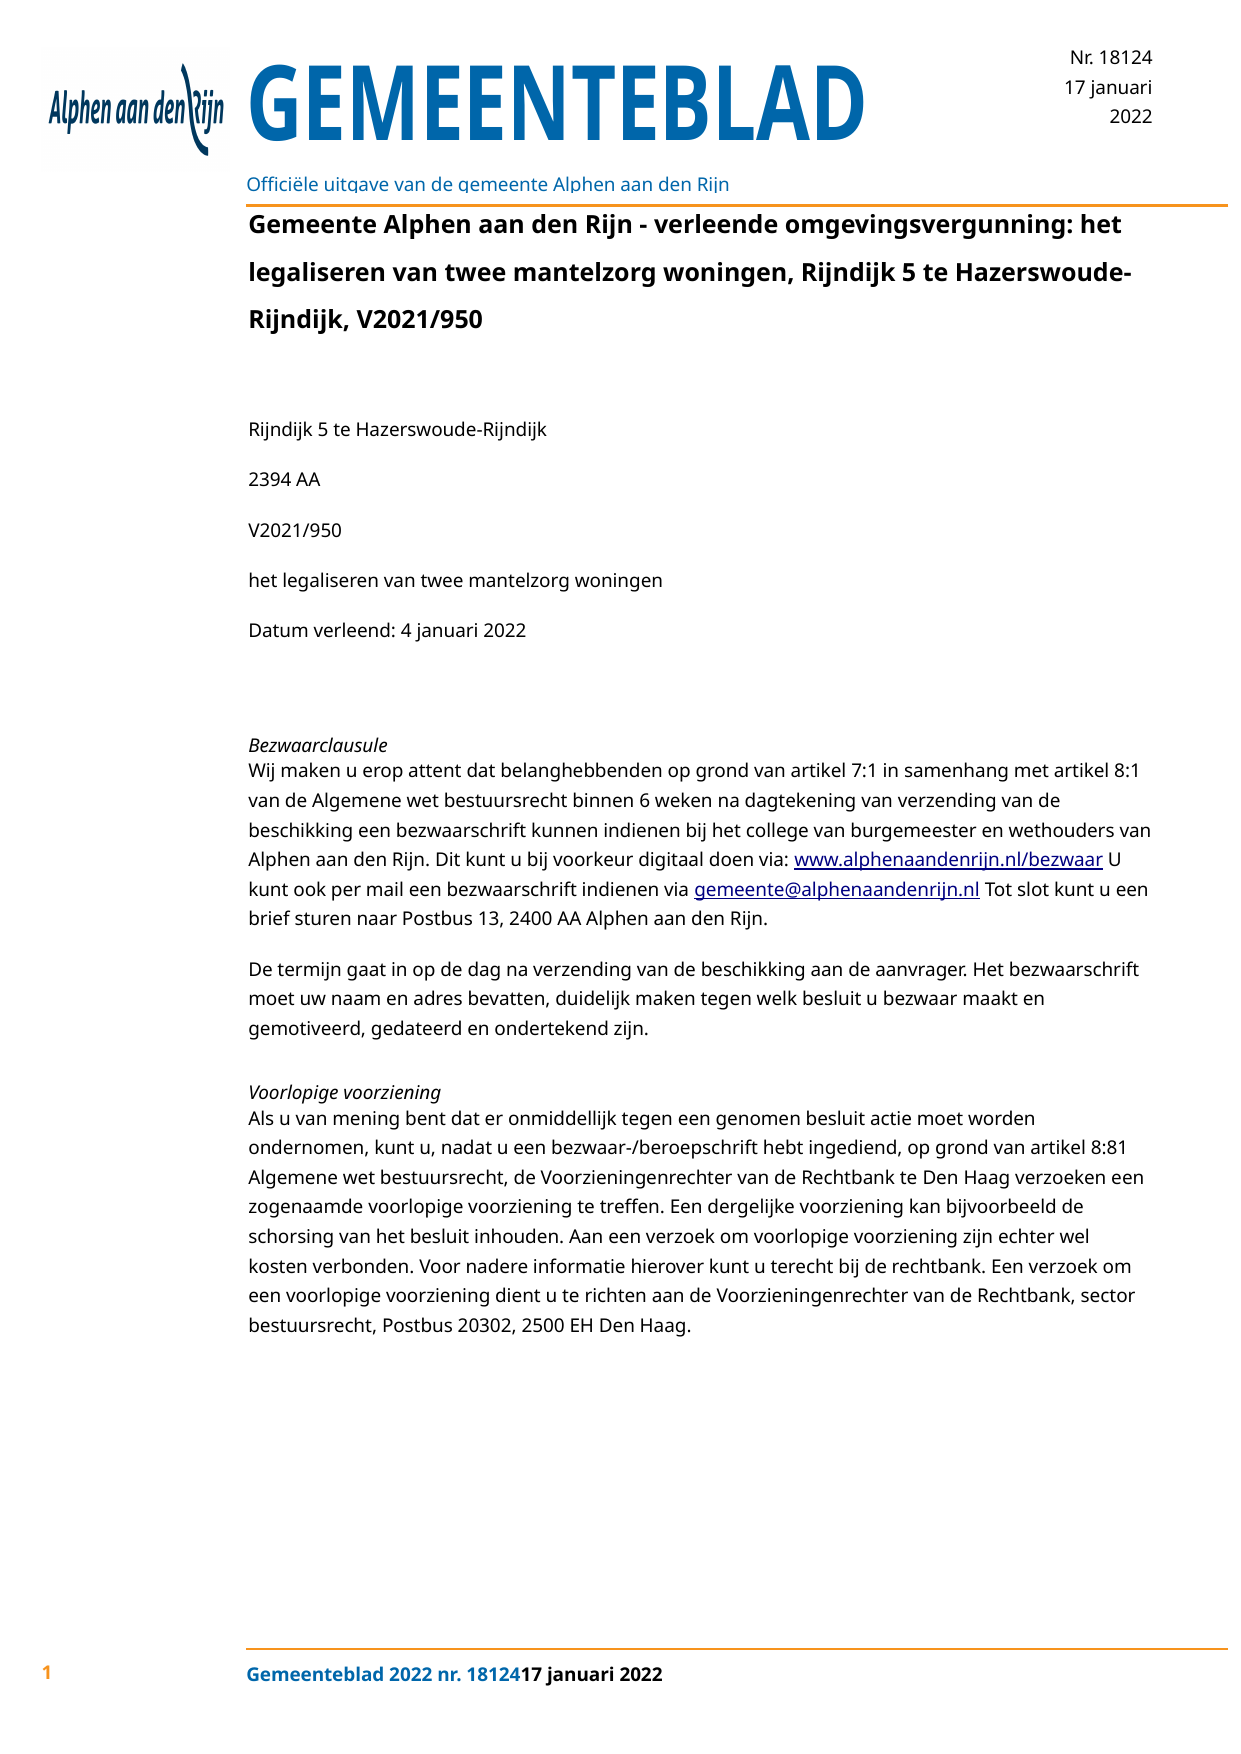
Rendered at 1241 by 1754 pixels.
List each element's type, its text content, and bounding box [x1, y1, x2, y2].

text Bezwaarclausule [248, 732, 1152, 758]
text Wij maken u erop attent dat belanghebbenden op grond van artikel 7:1 in samenhang met artikel 8:1 van de Algemene wet bestuursrecht binnen 6 weken na dagtekening van verzending van de beschikking een bezwaarschrift kunnen indienen bij het college van burgemeester en wethouders van Alphen aan den Rijn. Dit kunt u bij voorkeur digitaal doen via: www.alphenaandenrijn.nl/bezwaar U kunt ook per mail een bezwaarschrift indienen via gemeente@alphenaandenrijn.nl Tot slot kunt u een brief sturen naar Postbus 13, 2400 AA Alphen aan den Rijn. [248, 758, 1152, 931]
text Datum verleend: 4 januari 2022 [248, 618, 1152, 643]
text Als u van mening bent dat er onmiddellijk tegen een genomen besluit actie moet worden ondernomen, kunt u, nadat u een bezwaar-/beroepschrift hebt ingediend, op grond van artikel 8:81 Algemene wet bestuursrecht, de Voorzieningenrechter van de Rechtbank te Den Haag verzoeken een zogenaamde voorlopige voorziening te treffen. Een dergelijke voorziening kan bijvoorbeeld de schorsing van het besluit inhouden. Aan een verzoek om voorlopige voorziening zijn echter wel kosten verbonden. Voor nadere informatie hierover kunt u terecht bij de rechtbank. Een verzoek om een voorlopige voorziening dient u te richten aan de Voorzieningenrechter van de Rechtbank, sector bestuursrecht, Postbus 20302, 2500 EH Den Haag. [248, 1105, 1152, 1338]
text Voorlopige voorziening [248, 1079, 1152, 1105]
text V2021/950 [248, 517, 1152, 542]
text De termijn gaat in op de dag na verzending van de beschikking aan de aanvrager. Het bezwaarschrift moet uw naam en adres bevatten, duidelijk maken tegen welk besluit u bezwaar maakt en gemotiveerd, gedateerd en ondertekend zijn. [248, 956, 1152, 1041]
text 2394 AA [248, 466, 1152, 492]
picture [41, 47, 231, 172]
text Rijndijk 5 te Hazerswoude-Rijndijk [248, 416, 1152, 442]
text het legaliseren van twee mantelzorg woningen [248, 567, 1152, 593]
text Gemeente Alphen aan den Rijn - verleende omgevingsvergunning: het legaliseren van twee mantelzorg woningen, Rijndijk 5 te Hazerswoude-Rijndijk, V2021/950 [248, 207, 1152, 336]
